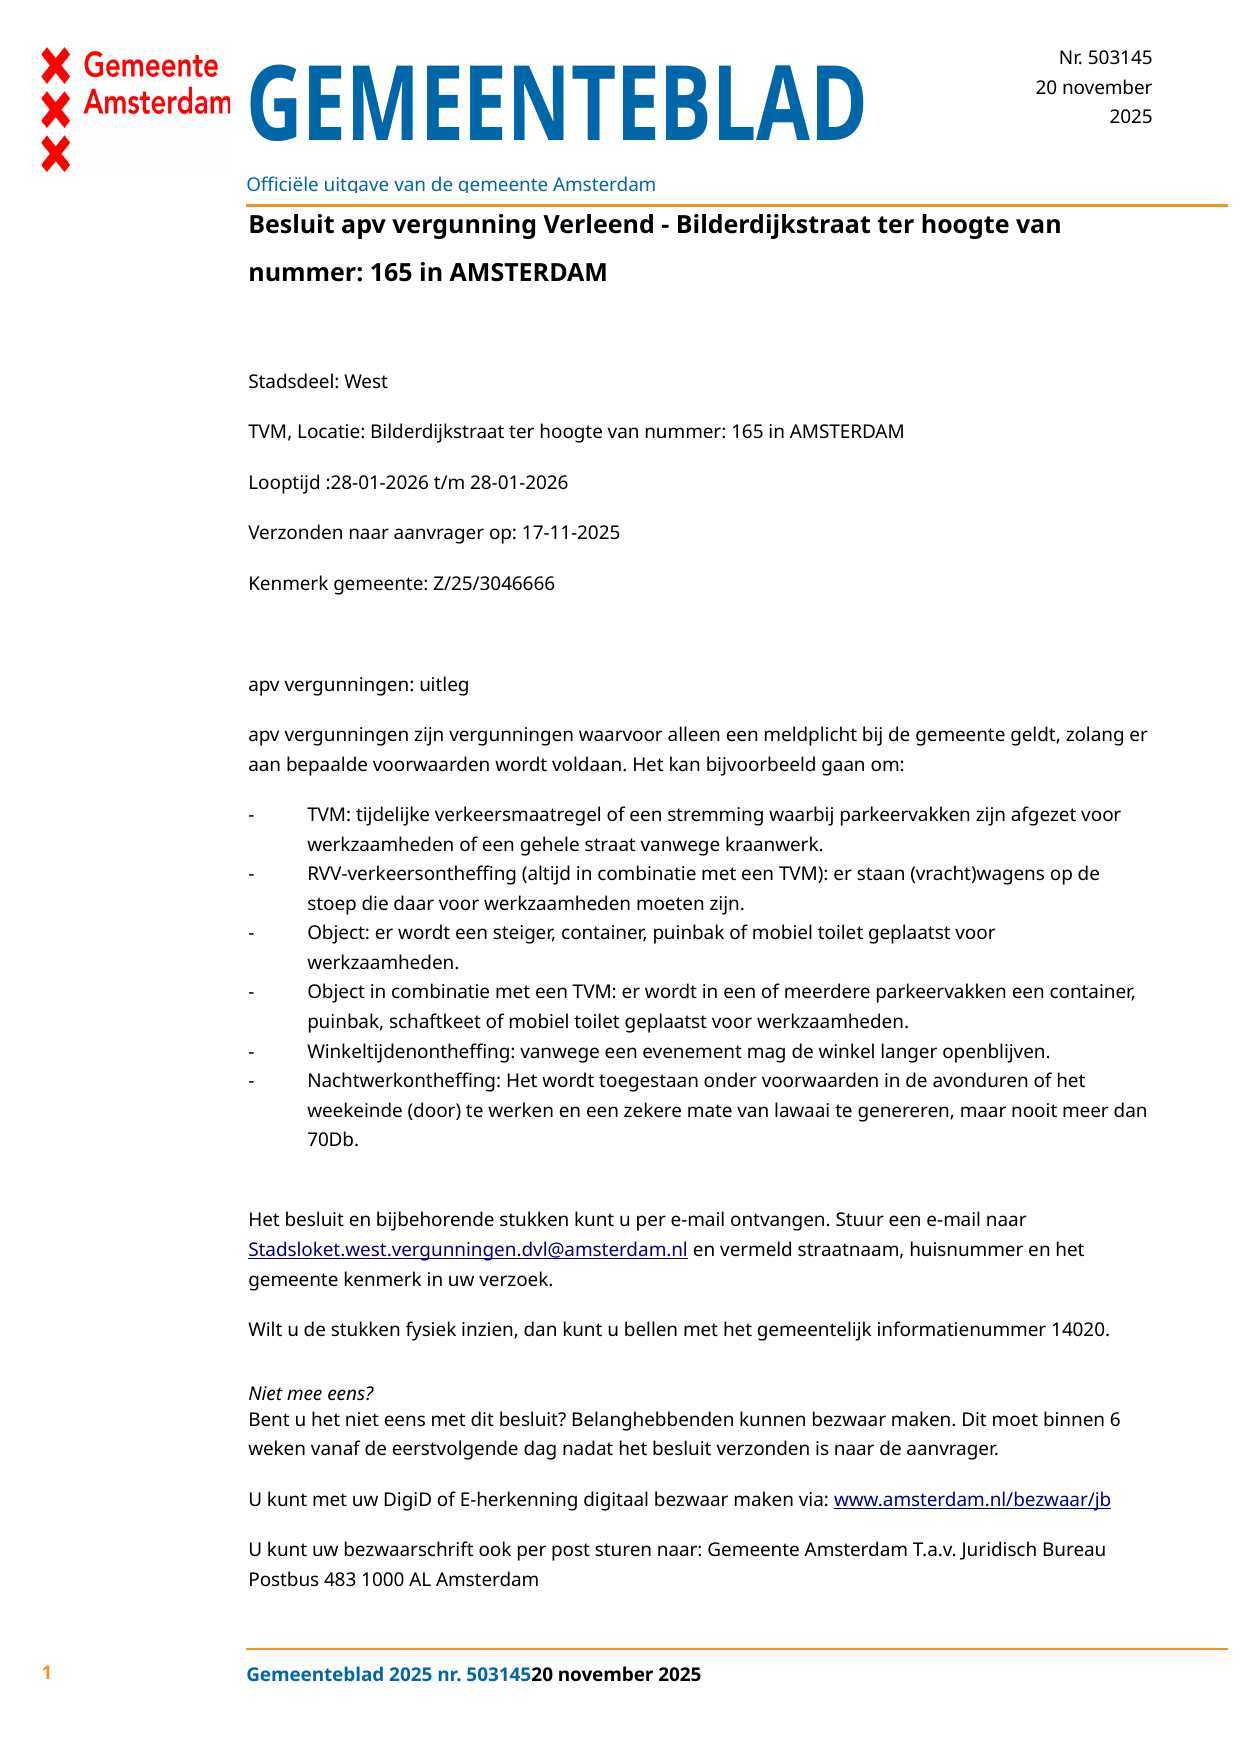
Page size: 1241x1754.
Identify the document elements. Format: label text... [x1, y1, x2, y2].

list Object in combinatie met een TVM: er wordt in een of meerdere parkeervakken een container, puinbak, schaftkeet of mobiel toilet geplaatst voor werkzaamheden. [248, 979, 1152, 1034]
text Kenmerk gemeente: Z/25/3046666 [248, 570, 1152, 596]
text Verzonden naar aanvrager op: 17-11-2025 [248, 519, 1152, 545]
text apv vergunningen zijn vergunningen waarvoor alleen een meldplicht bij de gemeente geldt, zolang er aan bepaalde voorwaarden wordt voldaan. Het kan bijvoorbeeld gaan om: [248, 721, 1152, 777]
text TVM, Locatie: Bilderdijkstraat ter hoogte van nummer: 165 in AMSTERDAM [248, 419, 1152, 444]
text Bent u het niet eens met dit besluit? Belanghebbenden kunnen bezwaar maken. Dit moet binnen 6 weken vanaf de eerstvolgende dag nadat het besluit verzonden is naar de aanvrager. [248, 1406, 1152, 1461]
list Winkeltijdenontheffing: vanwege een evenement mag de winkel langer openblijven. [248, 1038, 1152, 1064]
text Het besluit en bijbehorende stukken kunt u per e-mail ontvangen. Stuur een e-mail naar Stadsloket.west.vergunningen.dvl@amsterdam.nl en vermeld straatnaam, huisnummer en het gemeente kenmerk in uw verzoek. [248, 1207, 1152, 1292]
picture [41, 47, 231, 172]
text Besluit apv vergunning Verleend - Bilderdijkstraat ter hoogte van nummer: 165 in AMSTERDAM [248, 207, 1152, 288]
list Nachtwerkontheffing: Het wordt toegestaan onder voorwaarden in de avonduren of het weekeinde (door) te werken en een zekere mate van lawaai te genereren, maar nooit meer dan 70Db. [248, 1067, 1152, 1152]
list RVV-verkeersontheffing (altijd in combinatie met een TVM): er staan (vracht)wagens op de stoep die daar voor werkzaamheden moeten zijn. [248, 860, 1152, 916]
text Stadsdeel: West [248, 368, 1152, 394]
text apv vergunningen: uitleg [248, 671, 1152, 697]
list Object: er wordt een steiger, container, puinbak of mobiel toilet geplaatst voor werkzaamheden. [248, 919, 1152, 975]
text U kunt met uw DigiD of E-herkenning digitaal bezwaar maken via: www.amsterdam.nl/bezwaar/jb [248, 1486, 1152, 1512]
text Looptijd :28-01-2026 t/m 28-01-2026 [248, 469, 1152, 495]
text U kunt uw bezwaarschrift ook per post sturen naar: Gemeente Amsterdam T.a.v. Juridisch Bureau Postbus 483 1000 AL Amsterdam [248, 1536, 1152, 1592]
list TVM: tijdelijke verkeersmaatregel of een stremming waarbij parkeervakken zijn afgezet voor werkzaamheden of een gehele straat vanwege kraanwerk. [248, 801, 1152, 857]
text Wilt u de stukken fysiek inzien, dan kunt u bellen met het gemeentelijk informatienummer 14020. [248, 1316, 1152, 1342]
text Niet mee eens? [248, 1380, 1152, 1406]
